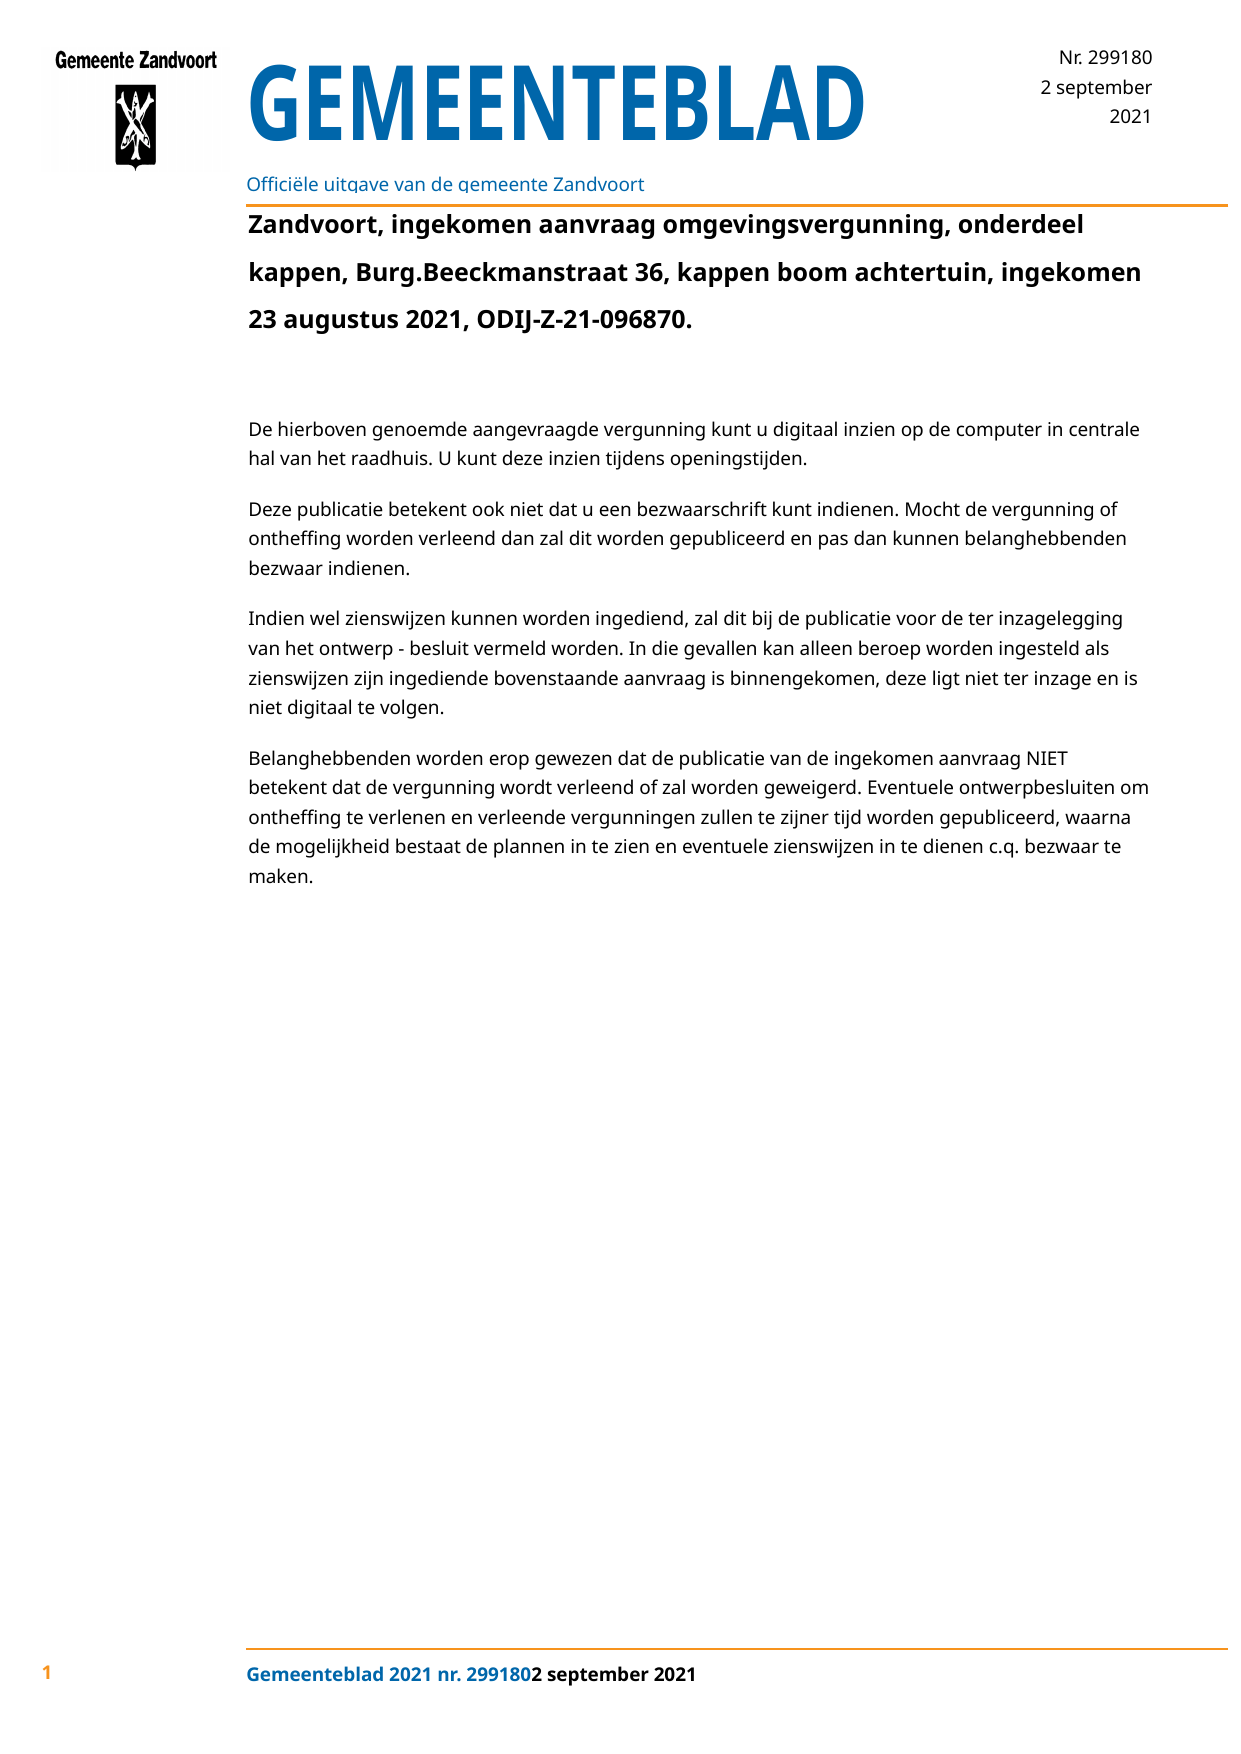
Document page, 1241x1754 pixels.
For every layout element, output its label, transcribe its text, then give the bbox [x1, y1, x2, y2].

text Indien wel zienswijzen kunnen worden ingediend, zal dit bij de publicatie voor de ter inzagelegging van het ontwerp - besluit vermeld worden. In die gevallen kan alleen beroep worden ingesteld als zienswijzen zijn ingediende bovenstaande aanvraag is binnengekomen, deze ligt niet ter inzage en is niet digitaal te volgen. [248, 606, 1152, 720]
text Deze publicatie betekent ook niet dat u een bezwaarschrift kunt indienen. Mocht de vergunning of ontheffing worden verleend dan zal dit worden gepubliceerd en pas dan kunnen belanghebbenden bezwaar indienen. [248, 496, 1152, 581]
text Belanghebbenden worden erop gewezen dat de publicatie van de ingekomen aanvraag NIET betekent dat de vergunning wordt verleend of zal worden geweigerd. Eventuele ontwerpbesluiten om ontheffing te verlenen en verleende vergunningen zullen te zijner tijd worden gepubliceerd, waarna de mogelijkheid bestaat de plannen in te zien en eventuele zienswijzen in te dienen c.q. bezwaar te maken. [248, 745, 1152, 889]
picture [41, 47, 231, 172]
text Zandvoort, ingekomen aanvraag omgevingsvergunning, onderdeel kappen, Burg.Beeckmanstraat 36, kappen boom achtertuin, ingekomen 23 augustus 2021, ODIJ-Z-21-096870. [248, 207, 1152, 336]
text De hierboven genoemde aangevraagde vergunning kunt u digitaal inzien op de computer in centrale hal van het raadhuis. U kunt deze inzien tijdens openingstijden. [248, 416, 1152, 471]
